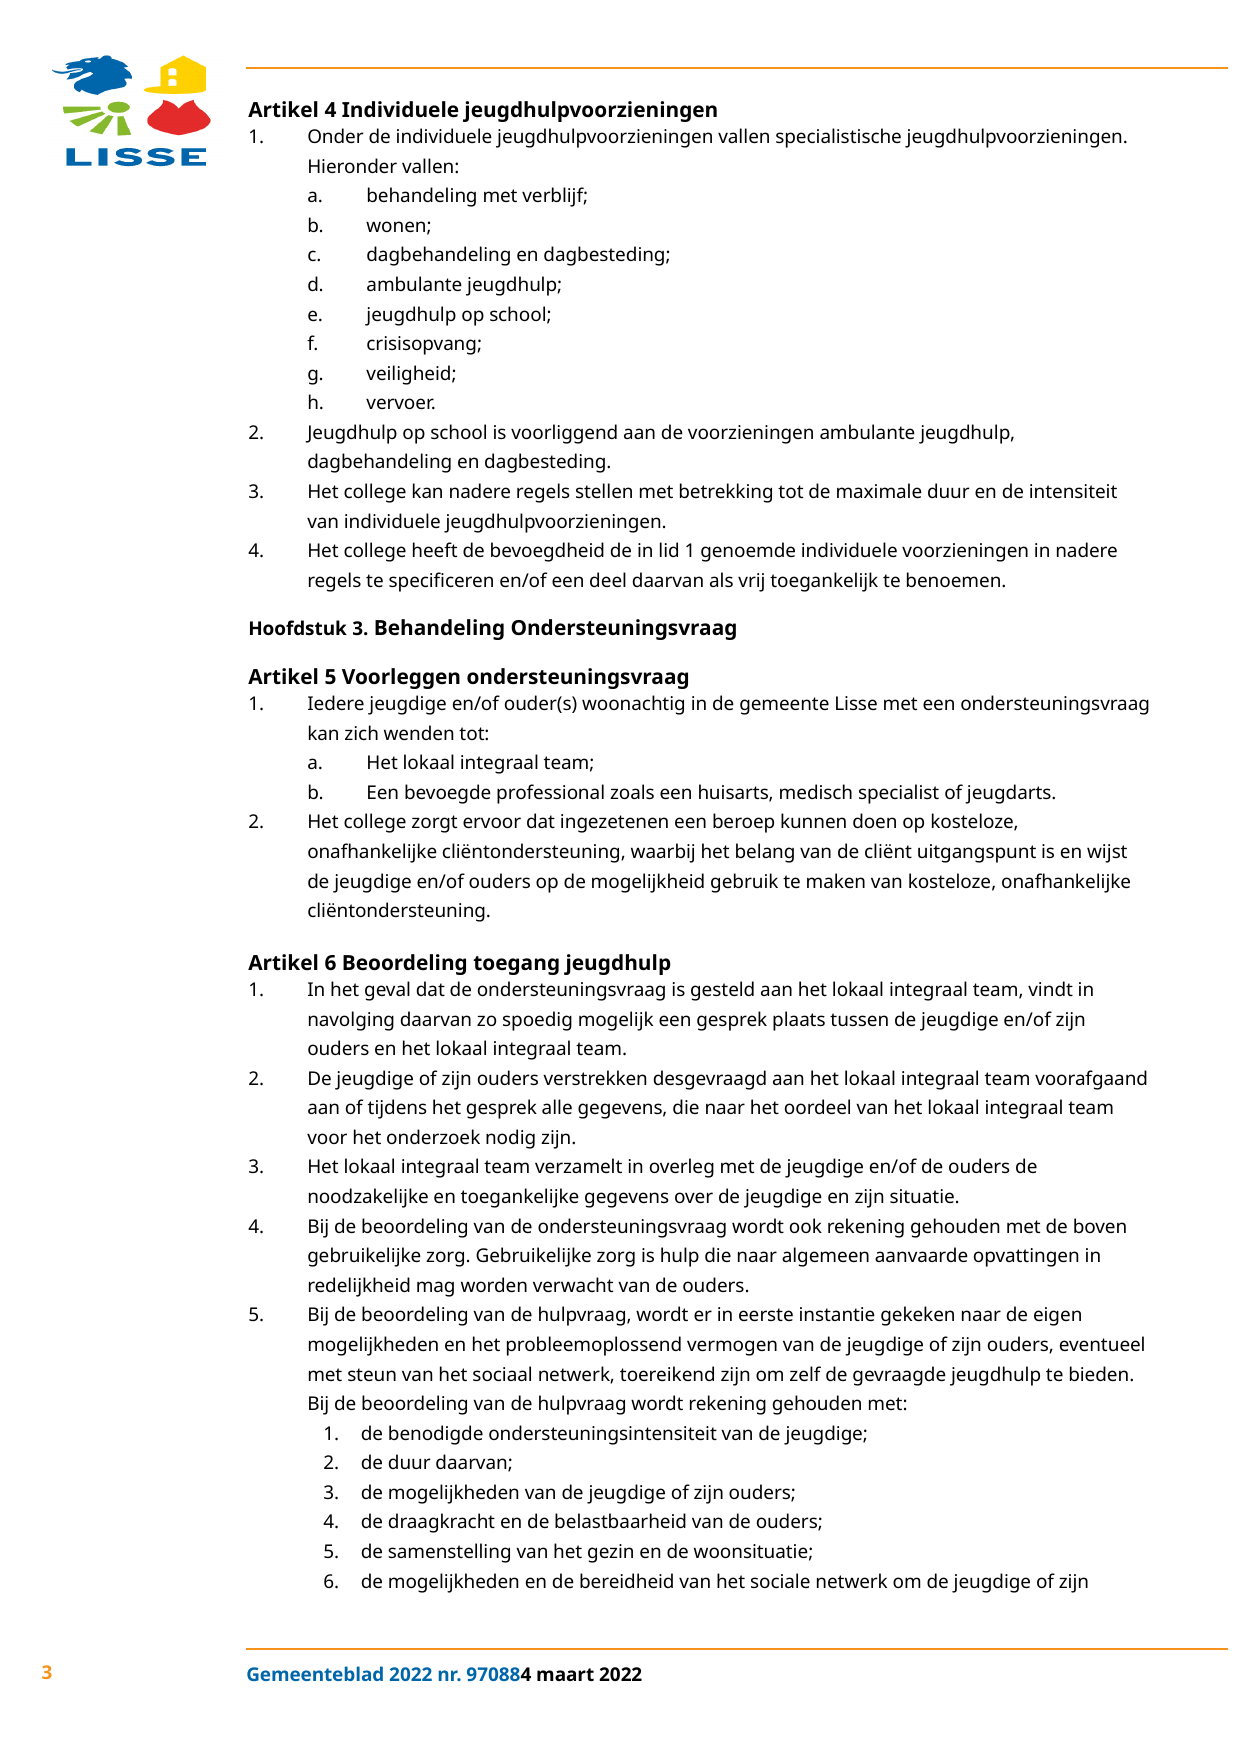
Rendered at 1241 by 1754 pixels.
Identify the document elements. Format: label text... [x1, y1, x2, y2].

list Het college zorgt ervoor dat ingezetenen een beroep kunnen doen op kosteloze, onafhankelijke cliëntondersteuning, waarbij het belang van de cliënt uitgangspunt is en wijst de jeugdige en/of ouders op de mogelijkheid gebruik te maken van kosteloze, onafhankelijke cliëntondersteuning. [248, 809, 1152, 923]
list wonen; [307, 212, 1152, 238]
list Iedere jeugdige en/of ouder(s) woonachtig in de gemeente Lisse met een ondersteuningsvraag kan zich wenden tot: [248, 690, 1152, 746]
list de mogelijkheden en de bereidheid van het sociale netwerk om de jeugdige of zijn [323, 1568, 1152, 1594]
list In het geval dat de ondersteuningsvraag is gesteld aan het lokaal integraal team, vindt in navolging daarvan zo spoedig mogelijk een gesprek plaats tussen de jeugdige en/of zijn ouders en het lokaal integraal team. [248, 976, 1152, 1061]
list Jeugdhulp op school is voorliggend aan de voorzieningen ambulante jeugdhulp, dagbehandeling en dagbesteding. [248, 419, 1152, 474]
list jeugdhulp op school; [307, 301, 1152, 326]
list crisisopvang; [307, 330, 1152, 356]
list de samenstelling van het gezin en de woonsituatie; [323, 1538, 1152, 1564]
list Onder de individuele jeugdhulpvoorzieningen vallen specialistische jeugdhulpvoorzieningen. Hieronder vallen: [248, 123, 1152, 178]
list De jeugdige of zijn ouders verstrekken desgevraagd aan het lokaal integraal team voorafgaand aan of tijdens het gesprek alle gegevens, die naar het oordeel van het lokaal integraal team voor het onderzoek nodig zijn. [248, 1065, 1152, 1150]
list Bij de beoordeling van de ondersteuningsvraag wordt ook rekening gehouden met de boven gebruikelijke zorg. Gebruikelijke zorg is hulp die naar algemeen aanvaarde opvattingen in redelijkheid mag worden verwacht van de ouders. [248, 1213, 1152, 1298]
text Artikel 6 Beoordeling toegang jeugdhulp [248, 948, 1152, 976]
list behandeling met verblijf; [307, 182, 1152, 208]
list Een bevoegde professional zoals een huisarts, medisch specialist of jeugdarts. [307, 779, 1152, 805]
list Het lokaal integraal team; [307, 749, 1152, 775]
list de benodigde ondersteuningsintensiteit van de jeugdige; [323, 1420, 1152, 1446]
list Bij de beoordeling van de hulpvraag, wordt er in eerste instantie gekeken naar de eigen mogelijkheden en het probleemoplossend vermogen van de jeugdige of zijn ouders, eventueel met steun van het sociaal netwerk, toereikend zijn om zelf de gevraagde jeugdhulp te bieden. Bij de beoordeling van de hulpvraag wordt rekening gehouden met: [248, 1302, 1152, 1416]
list Het college kan nadere regels stellen met betrekking tot de maximale duur en de intensiteit van individuele jeugdhulpvoorzieningen. [248, 478, 1152, 533]
text Artikel 5 Voorleggen ondersteuningsvraag [248, 662, 1152, 690]
list de mogelijkheden van de jeugdige of zijn ouders; [323, 1479, 1152, 1505]
picture [41, 47, 231, 172]
list Het college heeft de bevoegdheid de in lid 1 genoemde individuele voorzieningen in nadere regels te specificeren en/of een deel daarvan als vrij toegankelijk te benoemen. [248, 537, 1152, 593]
list vervoer. [307, 389, 1152, 415]
list de draagkracht en de belastbaarheid van de ouders; [323, 1509, 1152, 1534]
list veiligheid; [307, 360, 1152, 386]
text Hoofdstuk 3. Behandeling Ondersteuningsvraag [248, 613, 1152, 641]
text Artikel 4 Individuele jeugdhulpvoorzieningen [248, 95, 1152, 123]
list de duur daarvan; [323, 1449, 1152, 1475]
list dagbehandeling en dagbesteding; [307, 242, 1152, 267]
list ambulante jeugdhulp; [307, 271, 1152, 297]
list Het lokaal integraal team verzamelt in overleg met de jeugdige en/of de ouders de noodzakelijke en toegankelijke gegevens over de jeugdige en zijn situatie. [248, 1154, 1152, 1209]
